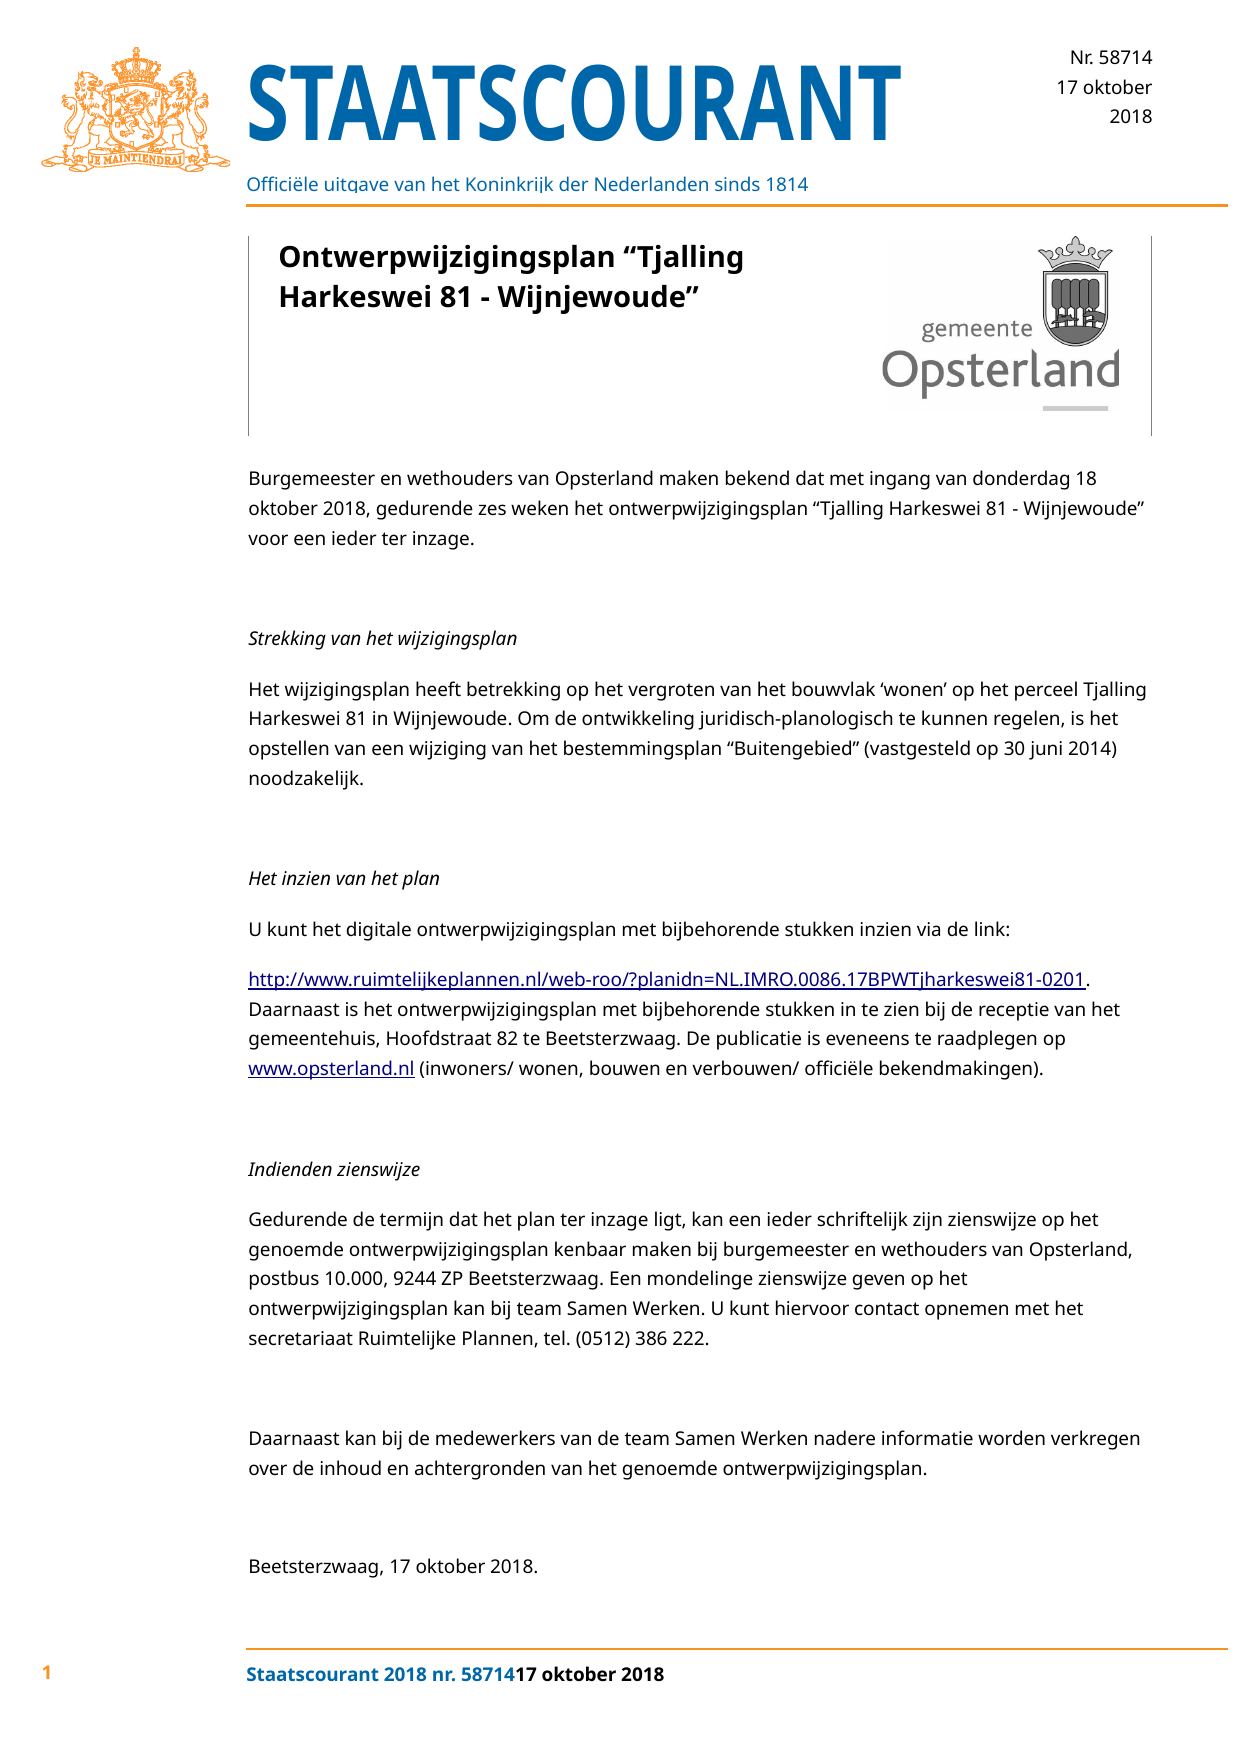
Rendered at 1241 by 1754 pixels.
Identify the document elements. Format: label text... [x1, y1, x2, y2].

table_header [850, 236, 1151, 436]
text U kunt het digitale ontwerpwijzigingsplan met bijbehorende stukken inzien via de link: [248, 916, 1152, 942]
picture [41, 47, 231, 172]
text Het wijzigingsplan heeft betrekking op het vergroten van het bouwvlak ‘wonen’ op het perceel Tjalling Harkeswei 81 in Wijnjewoude. Om de ontwikkeling juridisch-planologisch te kunnen regelen, is het opstellen van een wijziging van het bestemmingsplan “Buitengebied” (vastgesteld op 30 juni 2014) noodzakelijk. [248, 676, 1152, 791]
text Indienden zienswijze [248, 1156, 1152, 1182]
text Burgemeester en wethouders van Opsterland maken bekend dat met ingang van donderdag 18 oktober 2018, gedurende zes weken het ontwerpwijzigingsplan “Tjalling Harkeswei 81 - Wijnjewoude” voor een ieder ter inzage. [248, 466, 1152, 551]
text http://www.ruimtelijkeplannen.nl/web-roo/?planidn=NL.IMRO.0086.17BPWTjharkeswei81-0201. Daarnaast is het ontwerpwijzigingsplan met bijbehorende stukken in te zien bij de receptie van het gemeentehuis, Hoofdstraat 82 te Beetsterzwaag. De publicatie is eveneens te raadplegen op www.opsterland.nl (inwoners/ wonen, bouwen en verbouwen/ officiële bekendmakingen). [248, 966, 1152, 1081]
text Strekking van het wijzigingsplan [248, 626, 1152, 651]
text Gedurende de termijn dat het plan ter inzage ligt, kan een ieder schriftelijk zijn zienswijze op het genoemde ontwerpwijzigingsplan kenbaar maken bij burgemeester en wethouders van Opsterland, postbus 10.000, 9244 ZP Beetsterzwaag. Een mondelinge zienswijze geven op het ontwerpwijzigingsplan kan bij team Samen Werken. U kunt hiervoor contact opnemen met het secretariaat Ruimtelijke Plannen, tel. (0512) 386 222. [248, 1206, 1152, 1351]
table_header Ontwerpwijzigingsplan “Tjalling Harkeswei 81 - Wijnjewoude” [249, 236, 850, 436]
text Beetsterzwaag, 17 oktober 2018. [248, 1553, 1152, 1579]
picture [882, 236, 1119, 411]
text Het inzien van het plan [248, 866, 1152, 891]
text Daarnaast kan bij de medewerkers van de team Samen Werken nadere informatie worden verkregen over de inhoud en achtergronden van het genoemde ontwerpwijzigingsplan. [248, 1426, 1152, 1481]
